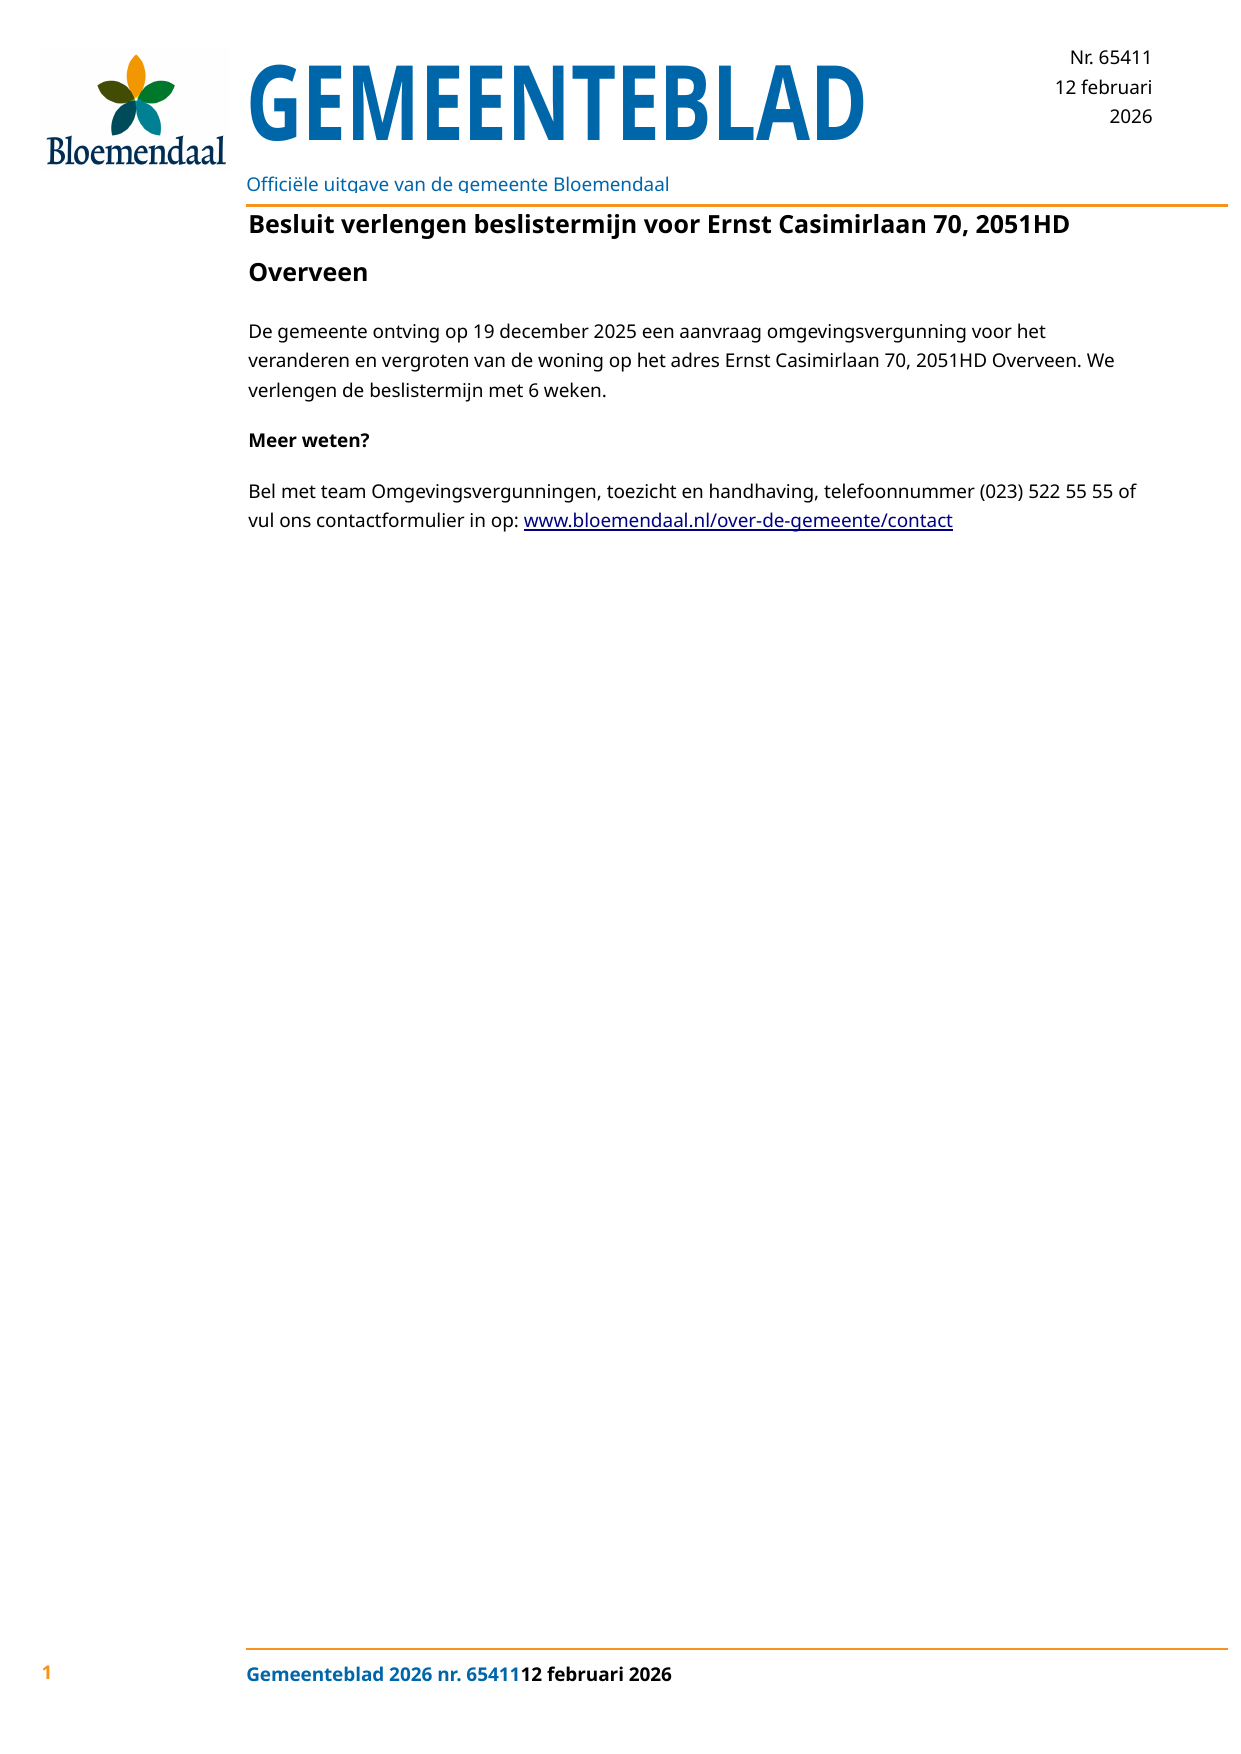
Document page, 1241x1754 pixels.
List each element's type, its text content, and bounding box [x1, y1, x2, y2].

text Bel met team Omgevingsvergunningen, toezicht en handhaving, telefoonnummer (023) 522 55 55 of vul ons contactformulier in op: www.bloemendaal.nl/over-de-gemeente/contact [248, 478, 1152, 533]
text Besluit verlengen beslistermijn voor Ernst Casimirlaan 70, 2051HD Overveen [248, 207, 1152, 288]
text De gemeente ontving op 19 december 2025 een aanvraag omgevingsvergunning voor het veranderen en vergroten van de woning op het adres Ernst Casimirlaan 70, 2051HD Overveen. We verlengen de beslistermijn met 6 weken. [248, 318, 1152, 403]
text Meer weten? [248, 427, 1152, 453]
picture [41, 47, 231, 172]
